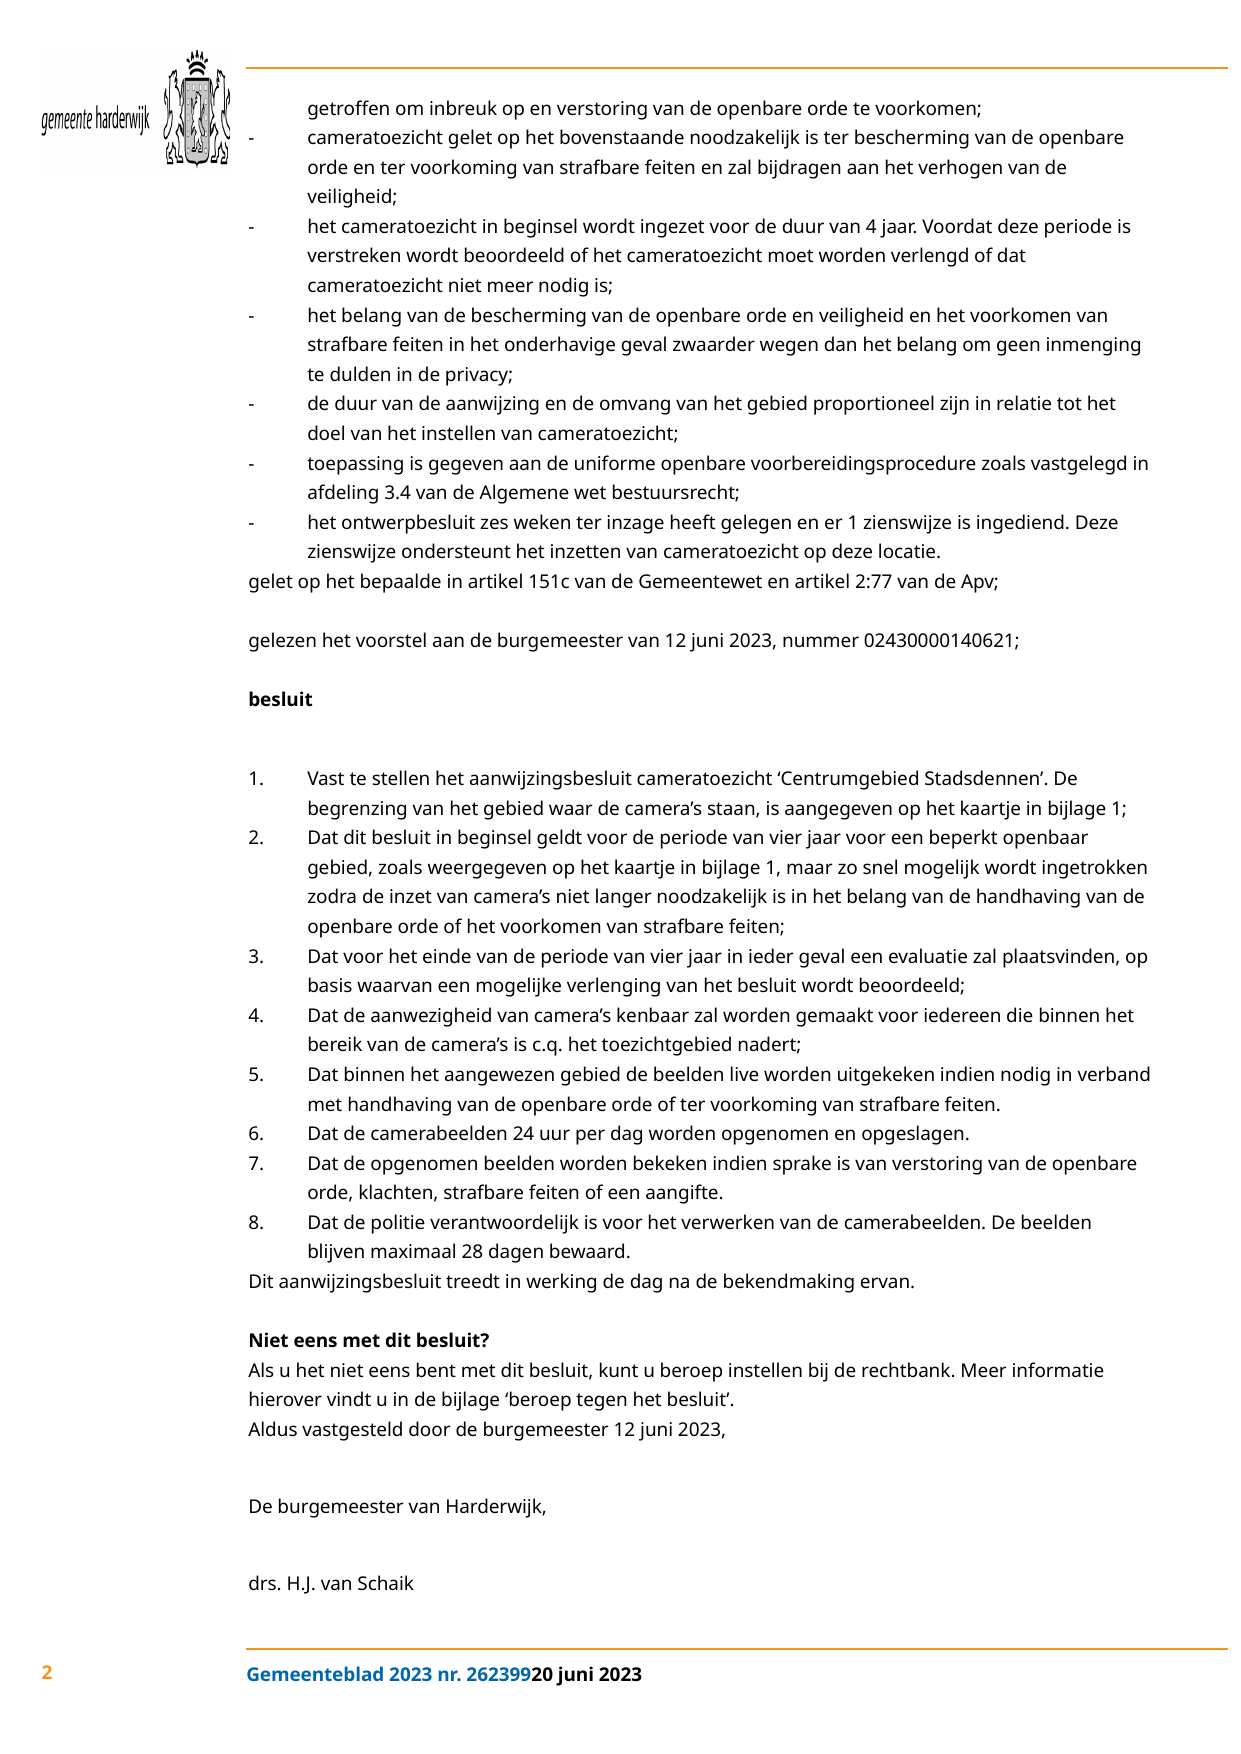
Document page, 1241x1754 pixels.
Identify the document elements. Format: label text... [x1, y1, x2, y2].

list het belang van de bescherming van de openbare orde en veiligheid en het voorkomen van strafbare feiten in het onderhavige geval zwaarder wegen dan het belang om geen inmenging te dulden in de privacy; [248, 302, 1152, 387]
text drs. H.J. van Schaik [248, 1571, 1152, 1596]
list Dat dit besluit in beginsel geldt voor de periode van vier jaar voor een beperkt openbaar gebied, zoals weergegeven op het kaartje in bijlage 1, maar zo snel mogelijk wordt ingetrokken zodra de inzet van camera’s niet langer noodzakelijk is in het belang van de handhaving van de openbare orde of het voorkomen van strafbare feiten; [248, 824, 1152, 939]
list getroffen om inbreuk op en verstoring van de openbare orde te voorkomen; [248, 95, 1152, 121]
list cameratoezicht gelet op het bovenstaande noodzakelijk is ter bescherming van de openbare orde en ter voorkoming van strafbare feiten en zal bijdragen aan het verhogen van de veiligheid; [248, 124, 1152, 209]
list Dat de opgenomen beelden worden bekeken indien sprake is van verstoring van de openbare orde, klachten, strafbare feiten of een aangifte. [248, 1150, 1152, 1205]
text gelet op het bepaalde in artikel 151c van de Gemeentewet en artikel 2:77 van de Apv; [248, 568, 1152, 594]
text De burgemeester van Harderwijk, [248, 1493, 1152, 1519]
text gelezen het voorstel aan de burgemeester van 12 juni 2023, nummer 02430000140621; [248, 627, 1152, 653]
list toepassing is gegeven aan de uniforme openbare voorbereidingsprocedure zoals vastgelegd in afdeling 3.4 van de Algemene wet bestuursrecht; [248, 450, 1152, 505]
text besluit [248, 686, 1152, 712]
text Als u het niet eens bent met dit besluit, kunt u beroep instellen bij de rechtbank. Meer informatie hierover vindt u in de bijlage ‘beroep tegen het besluit’. [248, 1357, 1152, 1412]
list Vast te stellen het aanwijzingsbesluit cameratoezicht ‘Centrumgebied Stadsdennen’. De begrenzing van het gebied waar de camera’s staan, is aangegeven op het kaartje in bijlage 1; [248, 765, 1152, 821]
list Dat voor het einde van de periode van vier jaar in ieder geval een evaluatie zal plaatsvinden, op basis waarvan een mogelijke verlenging van het besluit wordt beoordeeld; [248, 943, 1152, 998]
list het cameratoezicht in beginsel wordt ingezet voor de duur van 4 jaar. Voordat deze periode is verstreken wordt beoordeeld of het cameratoezicht moet worden verlengd of dat cameratoezicht niet meer nodig is; [248, 213, 1152, 298]
list Dat de politie verantwoordelijk is voor het verwerken van de camerabeelden. De beelden blijven maximaal 28 dagen bewaard. [248, 1209, 1152, 1264]
list Dat de aanwezigheid van camera’s kenbaar zal worden gemaakt voor iedereen die binnen het bereik van de camera’s is c.q. het toezichtgebied nadert; [248, 1002, 1152, 1057]
list Dat de camerabeelden 24 uur per dag worden opgenomen en opgeslagen. [248, 1120, 1152, 1146]
picture [41, 47, 231, 172]
list Dat binnen het aangewezen gebied de beelden live worden uitgekeken indien nodig in verband met handhaving van de openbare orde of ter voorkoming van strafbare feiten. [248, 1061, 1152, 1116]
text Dit aanwijzingsbesluit treedt in werking de dag na de bekendmaking ervan. [248, 1268, 1152, 1294]
list de duur van de aanwijzing en de omvang van het gebied proportioneel zijn in relatie tot het doel van het instellen van cameratoezicht; [248, 391, 1152, 446]
text Niet eens met dit besluit? [248, 1327, 1152, 1353]
text Aldus vastgesteld door de burgemeester 12 juni 2023, [248, 1416, 1152, 1442]
list het ontwerpbesluit zes weken ter inzage heeft gelegen en er 1 zienswijze is ingediend. Deze zienswijze ondersteunt het inzetten van cameratoezicht op deze locatie. [248, 509, 1152, 564]
